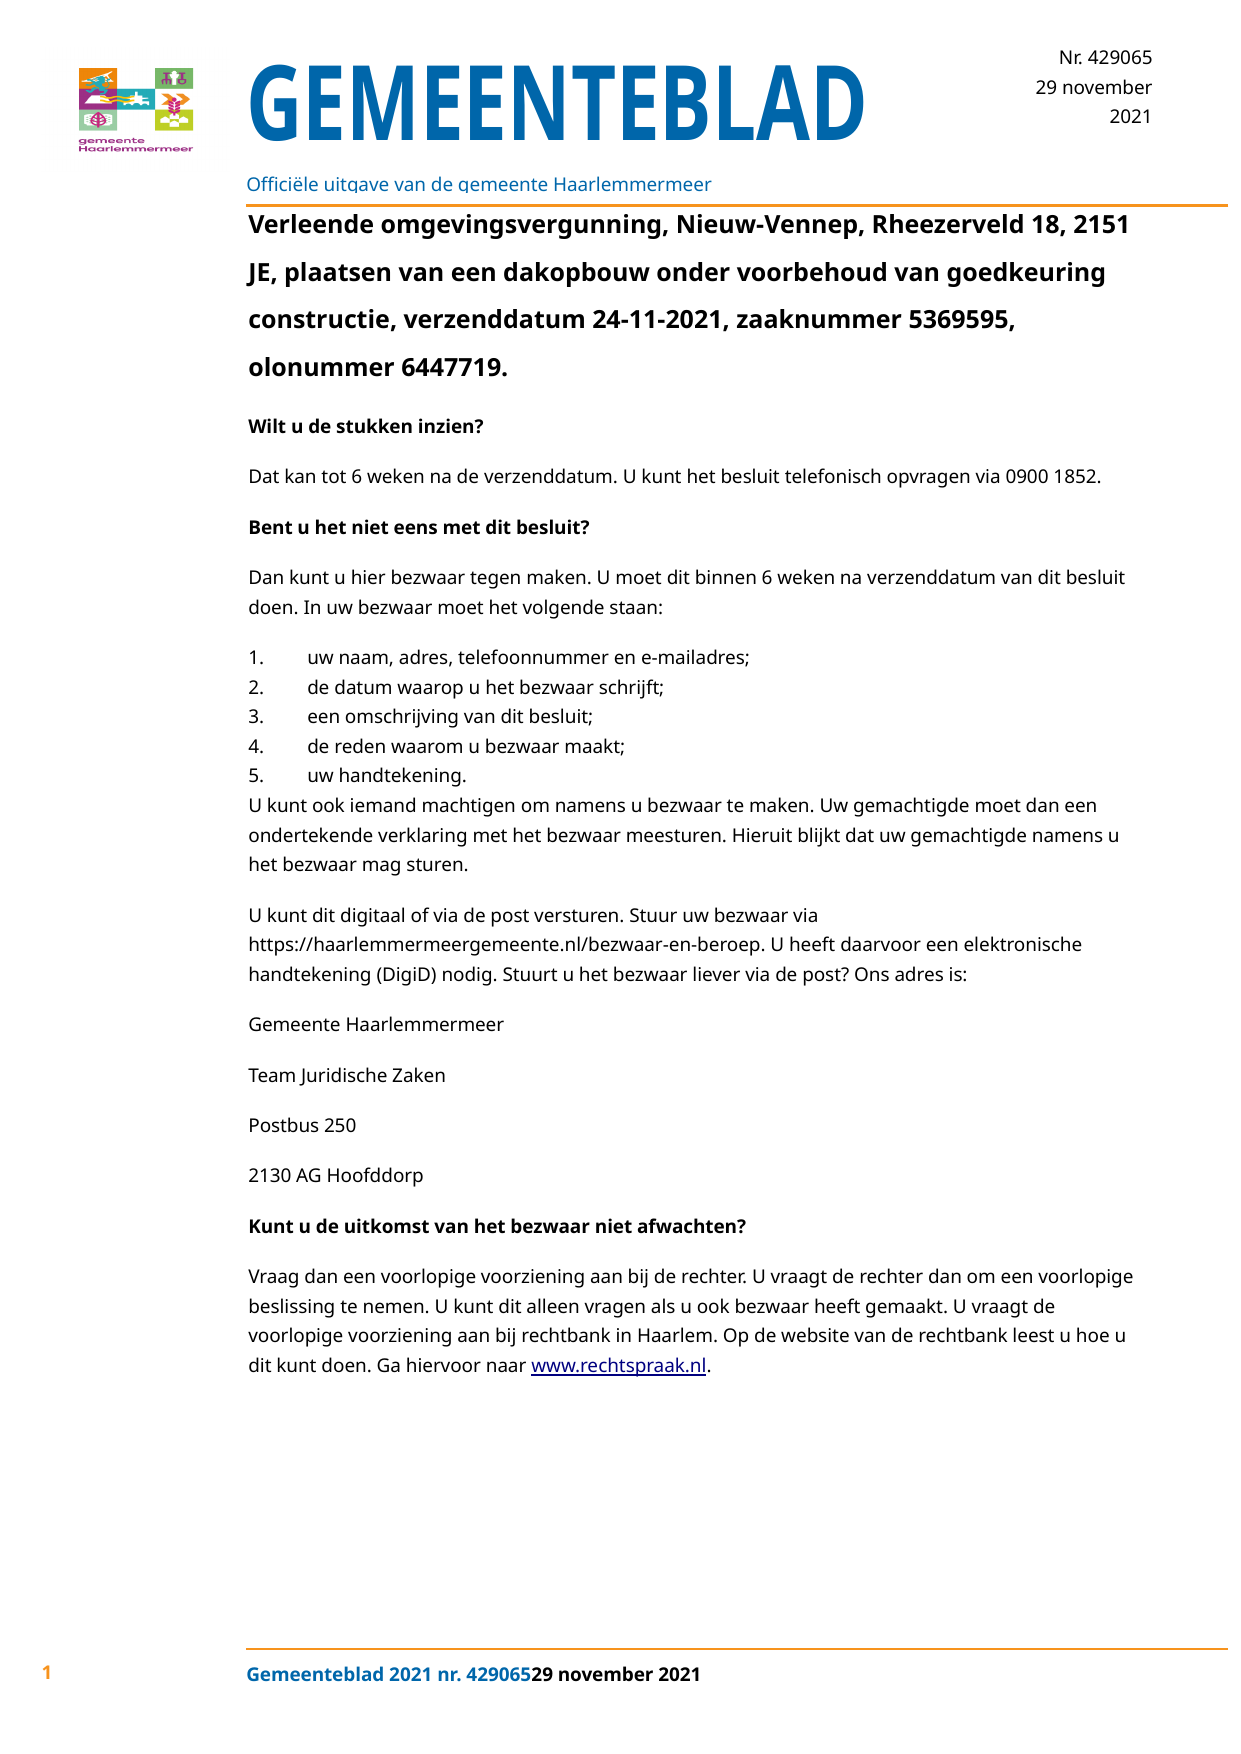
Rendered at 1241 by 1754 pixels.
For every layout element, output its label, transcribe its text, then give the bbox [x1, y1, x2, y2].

text Postbus 250 [248, 1112, 1152, 1138]
text Dan kunt u hier bezwaar tegen maken. U moet dit binnen 6 weken na verzenddatum van dit besluit doen. In uw bezwaar moet het volgende staan: [248, 564, 1152, 620]
text Verleende omgevingsvergunning, Nieuw-Vennep, Rheezerveld 18, 2151 JE, plaatsen van een dakopbouw onder voorbehoud van goedkeuring constructie, verzenddatum 24-11-2021, zaaknummer 5369595, olonummer 6447719. [248, 207, 1152, 384]
text U kunt ook iemand machtigen om namens u bezwaar te maken. Uw gemachtigde moet dan een ondertekende verklaring met het bezwaar meesturen. Hieruit blijkt dat uw gemachtigde namens u het bezwaar mag sturen. [248, 792, 1152, 877]
list de datum waarop u het bezwaar schrijft; [248, 674, 1152, 700]
text Kunt u de uitkomst van het bezwaar niet afwachten? [248, 1213, 1152, 1239]
text Gemeente Haarlemmermeer [248, 1011, 1152, 1037]
list uw naam, adres, telefoonnummer en e-mailadres; [248, 644, 1152, 670]
text 2130 AG Hoofddorp [248, 1163, 1152, 1188]
text Team Juridische Zaken [248, 1062, 1152, 1088]
list een omschrijving van dit besluit; [248, 703, 1152, 729]
text Bent u het niet eens met dit besluit? [248, 514, 1152, 540]
text Vraag dan een voorlopige voorziening aan bij de rechter. U vraagt de rechter dan om een voorlopige beslissing te nemen. U kunt dit alleen vragen als u ook bezwaar heeft gemaakt. U vraagt de voorlopige voorziening aan bij rechtbank in Haarlem. Op de website van de rechtbank leest u hoe u dit kunt doen. Ga hiervoor naar www.rechtspraak.nl. [248, 1263, 1152, 1378]
text Dat kan tot 6 weken na de verzenddatum. U kunt het besluit telefonisch opvragen via 0900 1852. [248, 463, 1152, 489]
text Wilt u de stukken inzien? [248, 413, 1152, 439]
picture [41, 47, 231, 172]
list uw handtekening. [248, 763, 1152, 788]
text U kunt dit digitaal of via de post versturen. Stuur uw bezwaar via https://haarlemmermeergemeente.nl/bezwaar-en-beroep. U heeft daarvoor een elektronische handtekening (DigiD) nodig. Stuurt u het bezwaar liever via de post? Ons adres is: [248, 902, 1152, 987]
list de reden waarom u bezwaar maakt; [248, 733, 1152, 759]
